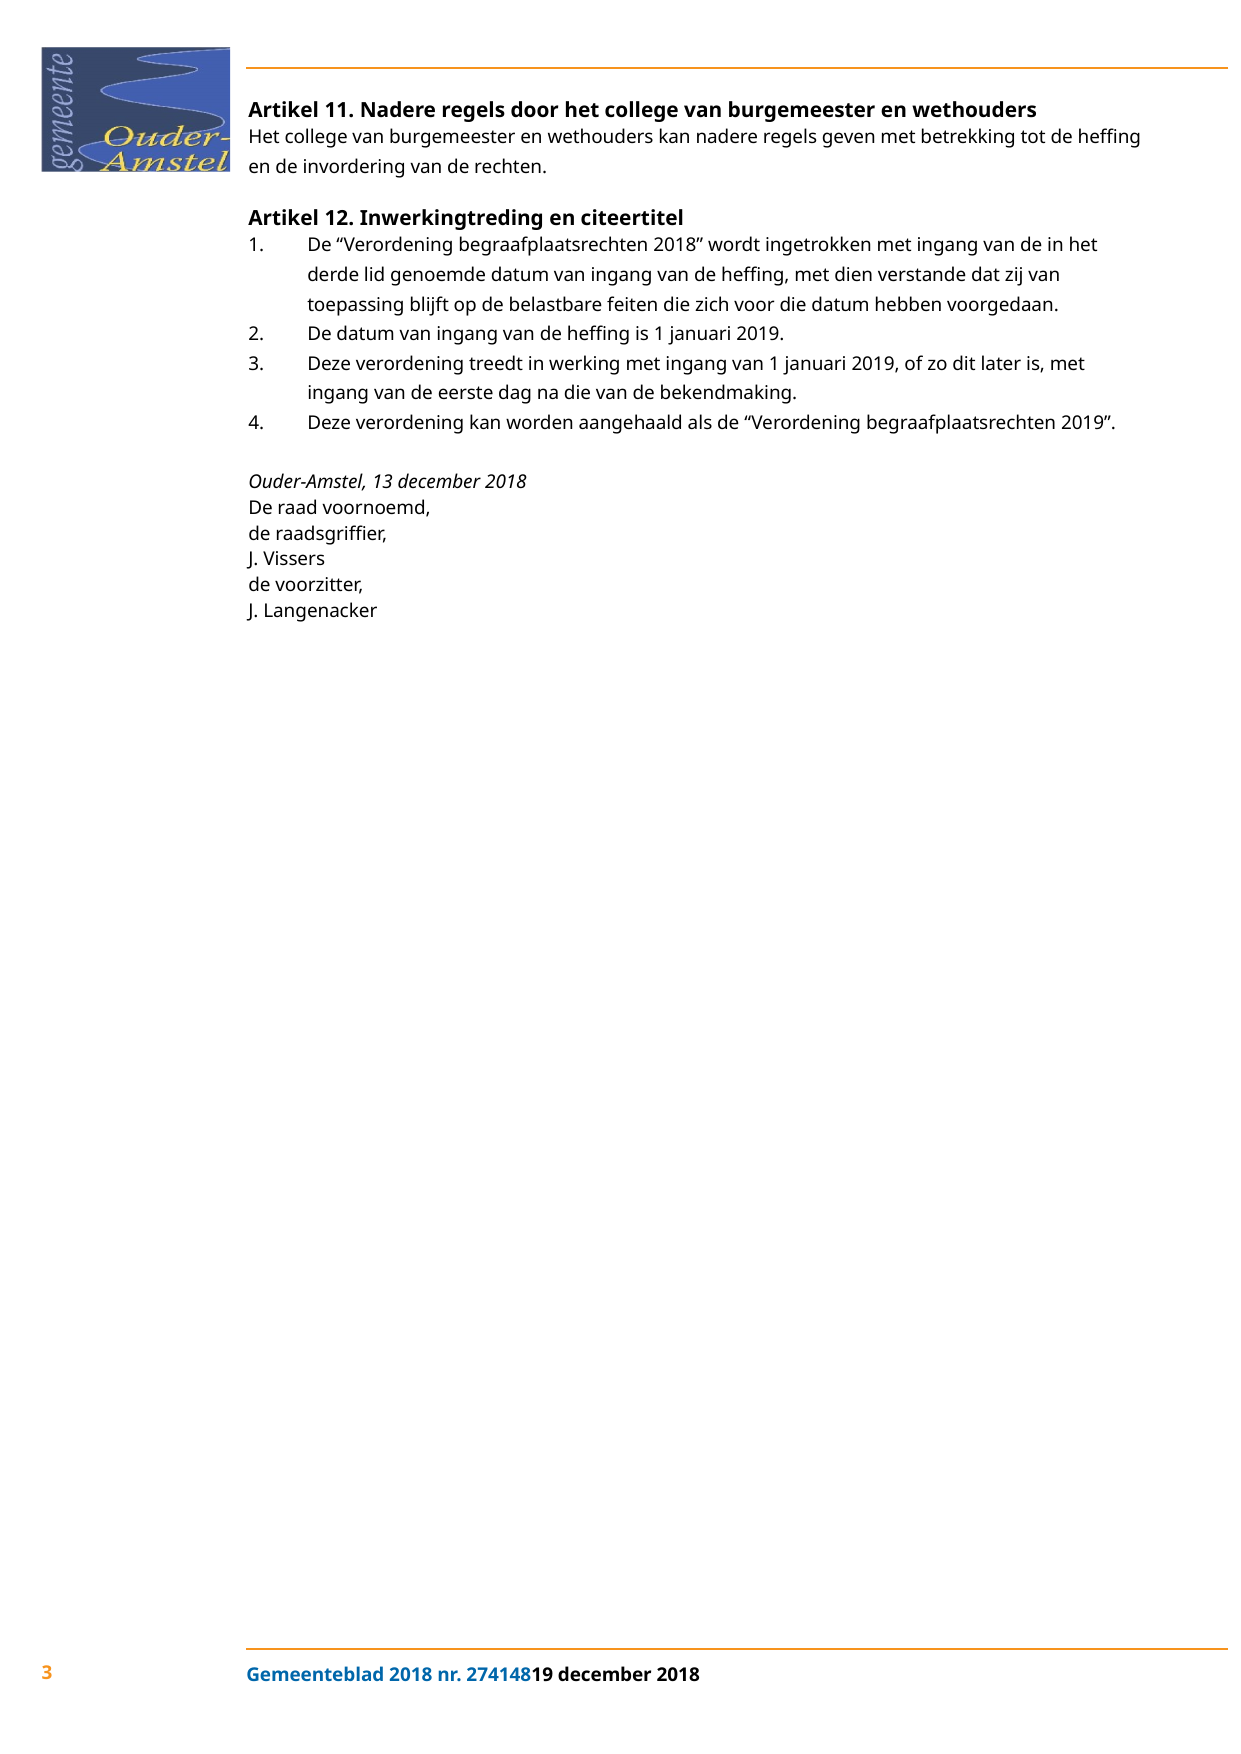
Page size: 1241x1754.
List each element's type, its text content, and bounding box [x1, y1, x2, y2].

list De datum van ingang van de heffing is 1 januari 2019. [248, 320, 1152, 346]
text De raad voornoemd, [248, 494, 1152, 520]
picture [41, 47, 231, 172]
text Ouder-Amstel, 13 december 2018 [248, 468, 1152, 494]
text J. Langenacker [248, 597, 1152, 623]
list Deze verordening kan worden aangehaald als de “Verordening begraafplaatsrechten 2019”. [248, 409, 1152, 435]
text Het college van burgemeester en wethouders kan nadere regels geven met betrekking tot de heffing en de invordering van de rechten. [248, 123, 1152, 178]
text de raadsgriffier, [248, 520, 1152, 546]
text Artikel 11. Nadere regels door het college van burgemeester en wethouders [248, 95, 1152, 123]
text J. Vissers [248, 546, 1152, 571]
text Artikel 12. Inwerkingtreding en citeertitel [248, 203, 1152, 232]
text de voorzitter, [248, 571, 1152, 597]
list De “Verordening begraafplaatsrechten 2018” wordt ingetrokken met ingang van de in het derde lid genoemde datum van ingang van de heffing, met dien verstande dat zij van toepassing blijft op de belastbare feiten die zich voor die datum hebben voorgedaan. [248, 232, 1152, 317]
list Deze verordening treedt in werking met ingang van 1 januari 2019, of zo dit later is, met ingang van de eerste dag na die van de bekendmaking. [248, 350, 1152, 405]
